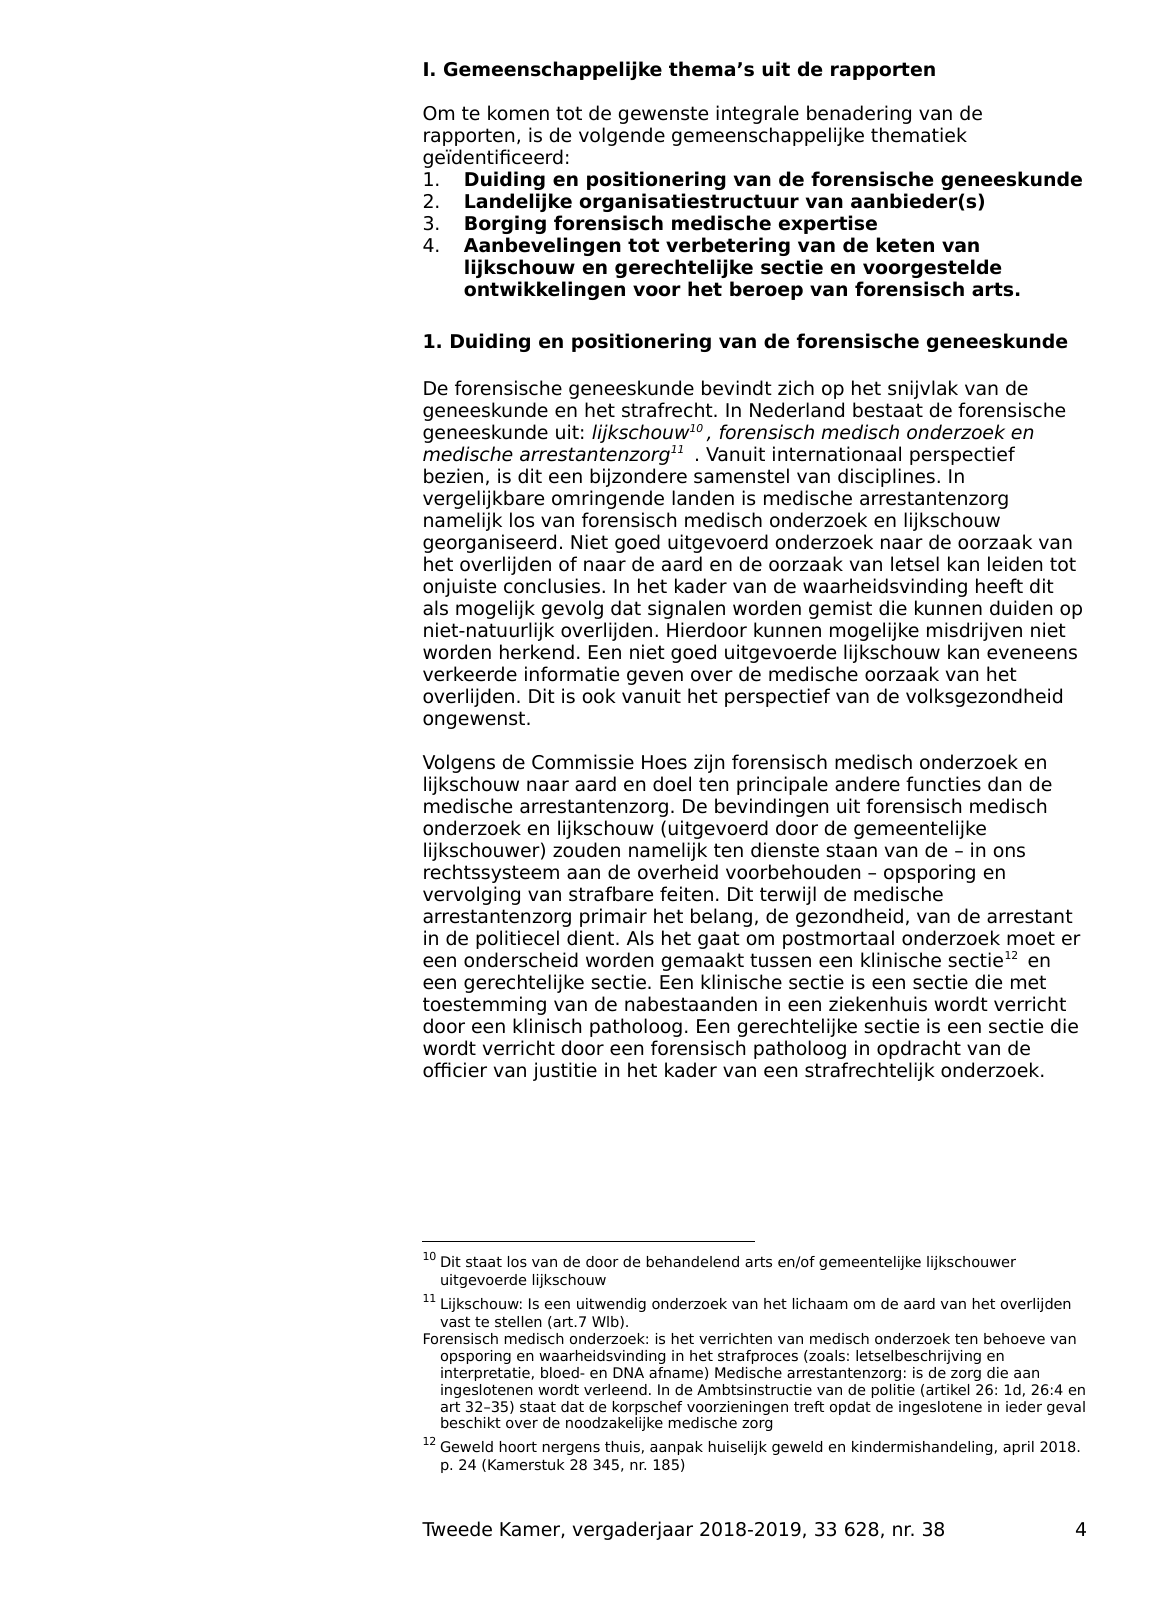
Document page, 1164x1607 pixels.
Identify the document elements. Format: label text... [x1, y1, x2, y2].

text 3. Borging forensisch medische expertise [422, 213, 1087, 235]
subtitle 1. Duiding en positionering van de forensische geneeskunde [422, 331, 1087, 353]
text Om te komen tot de gewenste integrale benadering van de rapporten, is de volgende gemeenschappelijke thematiek geïdentificeerd: [422, 103, 1087, 169]
text 4. Aanbevelingen tot verbetering van de keten van lijkschouw en gerechtelijke sectie en voorgestelde ontwikkelingen voor het beroep van forensisch arts. [422, 235, 1087, 301]
text Geweld hoort nergens thuis, aanpak huiselijk geweld en kindermishandeling, april 2018. p. 24 (Kamerstuk 28 345, nr. 185) [422, 1435, 1087, 1474]
text Volgens de Commissie Hoes zijn forensisch medisch onderzoek en lijkschouw naar aard en doel ten principale andere functies dan de medische arrestantenzorg. De bevindingen uit forensisch medisch onderzoek en lijkschouw (uitgevoerd door de gemeentelijke lijkschouwer) zouden namelijk ten dienste staan van de – in ons rechtssysteem aan de overheid voorbehouden – opsporing en vervolging van strafbare feiten. Dit terwijl de medische arrestantenzorg primair het belang, de gezondheid, van de arrestant in de politiecel dient. Als het gaat om postmortaal onderzoek moet er een onderscheid worden gemaakt tussen een klinische sectie en een gerechtelijke sectie. Een klinische sectie is een sectie die met toestemming van de nabestaanden in een ziekenhuis wordt verricht door een klinisch patholoog. Een gerechtelijke sectie is een sectie die wordt verricht door een forensisch patholoog in opdracht van de officier van justitie in het kader van een strafrechtelijk onderzoek. [422, 752, 1087, 1082]
text Forensisch medisch onderzoek: is het verrichten van medisch onderzoek ten behoeve van opsporing en waarheidsvinding in het strafproces (zoals: letselbeschrijving en interpretatie, bloed- en DNA afname) Medische arrestantenzorg: is de zorg die aan ingeslotenen wordt verleend. In de Ambtsinstructie van de politie (artikel 26: 1d, 26:4 en art 32–35) staat dat de korpschef voorzieningen treft opdat de ingeslotene in ieder geval beschikt over de noodzakelijke medische zorg [422, 1331, 1087, 1432]
text 1. Duiding en positionering van de forensische geneeskunde [422, 169, 1087, 191]
text De forensische geneeskunde bevindt zich op het snijvlak van de geneeskunde en het strafrecht. In Nederland bestaat de forensische geneeskunde uit: lijkschouw, forensisch medisch onderzoek en medische arrestantenzorg . Vanuit internationaal perspectief bezien, is dit een bijzondere samenstel van disciplines. In vergelijkbare omringende landen is medische arrestantenzorg namelijk los van forensisch medisch onderzoek en lijkschouw georganiseerd. Niet goed uitgevoerd onderzoek naar de oorzaak van het overlijden of naar de aard en de oorzaak van letsel kan leiden tot onjuiste conclusies. In het kader van de waarheidsvinding heeft dit als mogelijk gevolg dat signalen worden gemist die kunnen duiden op niet-natuurlijk overlijden. Hierdoor kunnen mogelijke misdrijven niet worden herkend. Een niet goed uitgevoerde lijkschouw kan eveneens verkeerde informatie geven over de medische oorzaak van het overlijden. Dit is ook vanuit het perspectief van de volksgezondheid ongewenst. [422, 378, 1087, 730]
text Lijkschouw: Is een uitwendig onderzoek van het lichaam om de aard van het overlijden vast te stellen (art.7 Wlb). [422, 1292, 1087, 1331]
text Dit staat los van de door de behandelend arts en/of gemeentelijke lijkschouwer uitgevoerde lijkschouw [422, 1250, 1087, 1289]
subtitle I. Gemeenschappelijke thema’s uit de rapporten [422, 59, 1087, 81]
text 2. Landelijke organisatiestructuur van aanbieder(s) [422, 191, 1087, 213]
